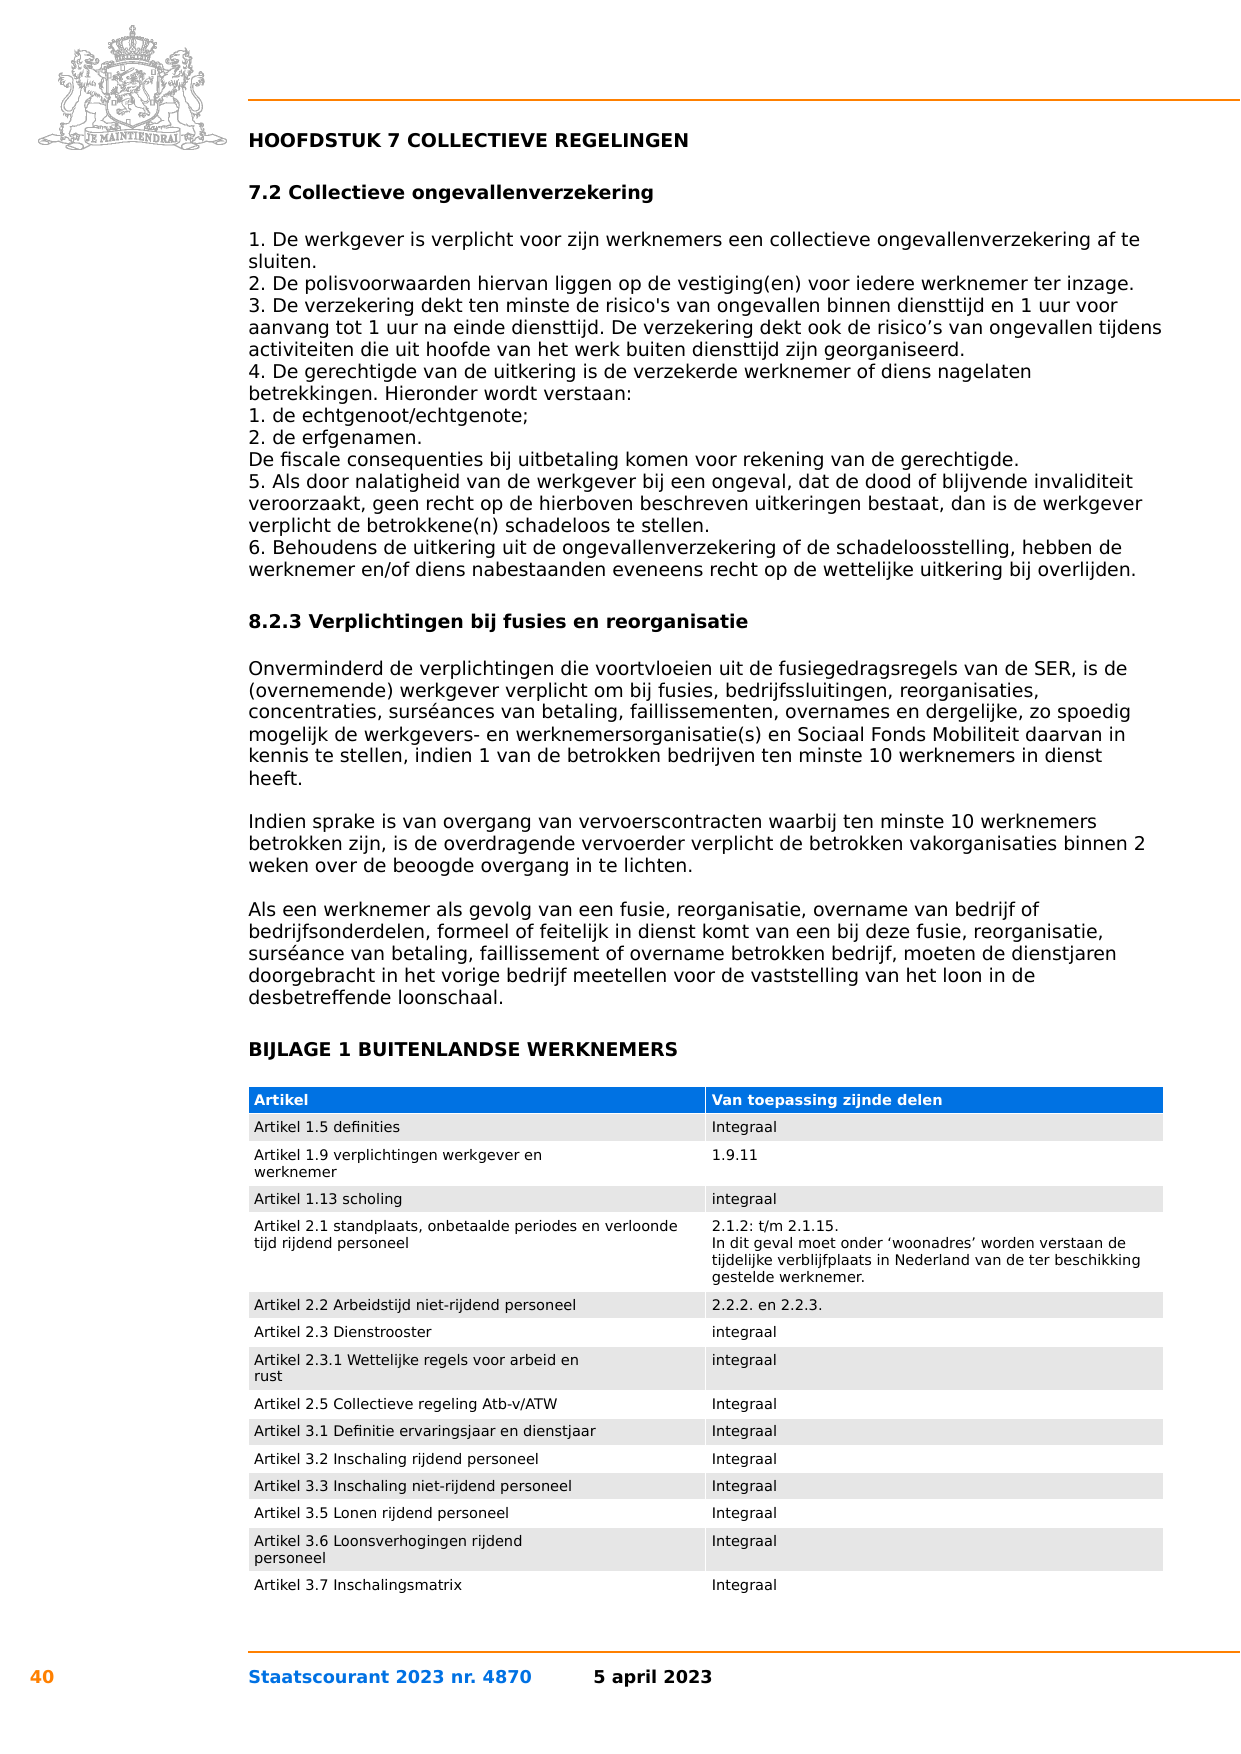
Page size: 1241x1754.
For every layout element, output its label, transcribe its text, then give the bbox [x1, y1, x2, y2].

table_cell Artikel 3.6 Loonsverhogingen rijdend personeel [249, 1528, 705, 1571]
table_cell Integraal [706, 1114, 1163, 1141]
table_cell Integraal [706, 1473, 1163, 1499]
text 2. De polisvoorwaarden hiervan liggen op de vestiging(en) voor iedere werknemer ter inzage. [248, 273, 1163, 295]
table_cell Artikel 3.1 Definitie ervaringsjaar en dienstjaar [249, 1419, 705, 1445]
table_cell Artikel 2.5 Collectieve regeling Atb-v/ATW [249, 1391, 705, 1417]
table_cell Artikel 2.3 Dienstrooster [249, 1319, 705, 1346]
text 5. Als door nalatigheid van de werkgever bij een ongeval, dat de dood of blijvende invaliditeit veroorzaakt, geen recht op de hierboven beschreven uitkeringen bestaat, dan is de werkgever verplicht de betrokkene(n) schadeloos te stellen. [248, 471, 1163, 537]
text 3. De verzekering dekt ten minste de risico's van ongevallen binnen diensttijd en 1 uur voor aanvang tot 1 uur na einde diensttijd. De verzekering dekt ook de risico’s van ongevallen tijdens activiteiten die uit hoofde van het werk buiten diensttijd zijn georganiseerd. [248, 295, 1163, 361]
table_cell 1.9.11 [706, 1142, 1163, 1185]
text 6. Behoudens de uitkering uit de ongevallenverzekering of de schadeloosstelling, hebben de werknemer en/of diens nabestaanden eveneens recht op de wettelijke uitkering bij overlijden. [248, 537, 1163, 581]
table_cell Artikel 1.5 definities [249, 1114, 705, 1141]
table_cell Integraal [706, 1573, 1163, 1599]
table_cell Integraal [706, 1528, 1163, 1571]
text De fiscale consequenties bij uitbetaling komen voor rekening van de gerechtigde. [248, 449, 1163, 471]
table_cell Artikel 1.13 scholing [249, 1186, 705, 1212]
table_cell 2.1.2: t/m 2.1.15. In dit geval moet onder ‘woonadres’ worden verstaan de tijdelijke verblijfplaats in Nederland van de ter beschikking gestelde werknemer. [706, 1214, 1163, 1291]
text 2. de erfgenamen. [248, 427, 1163, 449]
table_cell Artikel 2.2 Arbeidstijd niet-rijdend personeel [249, 1292, 705, 1318]
subtitle 8.2.3 Verplichtingen bij fusies en reorganisatie [248, 611, 1163, 632]
table_cell Artikel 3.5 Lonen rijdend personeel [249, 1501, 705, 1527]
table_cell integraal [706, 1347, 1163, 1390]
table_cell Integraal [706, 1446, 1163, 1472]
table_header Artikel [249, 1087, 705, 1113]
text 4. De gerechtigde van de uitkering is de verzekerde werknemer of diens nagelaten betrekkingen. Hieronder wordt verstaan: [248, 361, 1163, 405]
table_cell integraal [706, 1186, 1163, 1212]
table_cell Artikel 3.2 Inschaling rijdend personeel [249, 1446, 705, 1472]
table_cell Artikel 3.3 Inschaling niet-rijdend personeel [249, 1473, 705, 1499]
subtitle 7.2 Collectieve ongevallenverzekering [248, 182, 1163, 204]
table_cell Artikel 2.1 standplaats, onbetaalde periodes en verloonde tijd rijdend personeel [249, 1214, 705, 1291]
table_cell Integraal [706, 1391, 1163, 1417]
subtitle HOOFDSTUK 7 COLLECTIEVE REGELINGEN [248, 130, 1163, 152]
text Onverminderd de verplichtingen die voortvloeien uit de fusiegedragsregels van de SER, is de (overnemende) werkgever verplicht om bij fusies, bedrijfssluitingen, reorganisaties, concentraties, surséances van betaling, faillissementen, overnames en dergelijke, zo spoedig mogelijk de werkgevers- en werknemersorganisatie(s) en Sociaal Fonds Mobiliteit daarvan in kennis te stellen, indien 1 van de betrokken bedrijven ten minste 10 werknemers in dienst heeft. [248, 657, 1163, 789]
text 1. De werkgever is verplicht voor zijn werknemers een collectieve ongevallenverzekering af te sluiten. [248, 229, 1163, 273]
text Indien sprake is van overgang van vervoerscontracten waarbij ten minste 10 werknemers betrokken zijn, is de overdragende vervoerder verplicht de betrokken vakorganisaties binnen 2 weken over de beoogde overgang in te lichten. [248, 811, 1163, 877]
table_cell Artikel 3.7 Inschalingsmatrix [249, 1573, 705, 1599]
table_cell Artikel 2.3.1 Wettelijke regels voor arbeid en rust [249, 1347, 705, 1390]
table_cell Artikel 1.9 verplichtingen werkgever en werknemer [249, 1142, 705, 1185]
table_cell Integraal [706, 1419, 1163, 1445]
table_header Van toepassing zijnde delen [706, 1087, 1163, 1113]
picture [38, 25, 227, 150]
text 1. de echtgenoot/echtgenote; [248, 405, 1163, 427]
table_cell integraal [706, 1319, 1163, 1346]
subtitle BIJLAGE 1 BUITENLANDSE WERKNEMERS [248, 1039, 1163, 1061]
table_cell 2.2.2. en 2.2.3. [706, 1292, 1163, 1318]
text Als een werknemer als gevolg van een fusie, reorganisatie, overname van bedrijf of bedrijfsonderdelen, formeel of feitelijk in dienst komt van een bij deze fusie, reorganisatie, surséance van betaling, faillissement of overname betrokken bedrijf, moeten de dienstjaren doorgebracht in het vorige bedrijf meetellen voor de vaststelling van het loon in de desbetreffende loonschaal. [248, 899, 1163, 1009]
table_cell Integraal [706, 1501, 1163, 1527]
